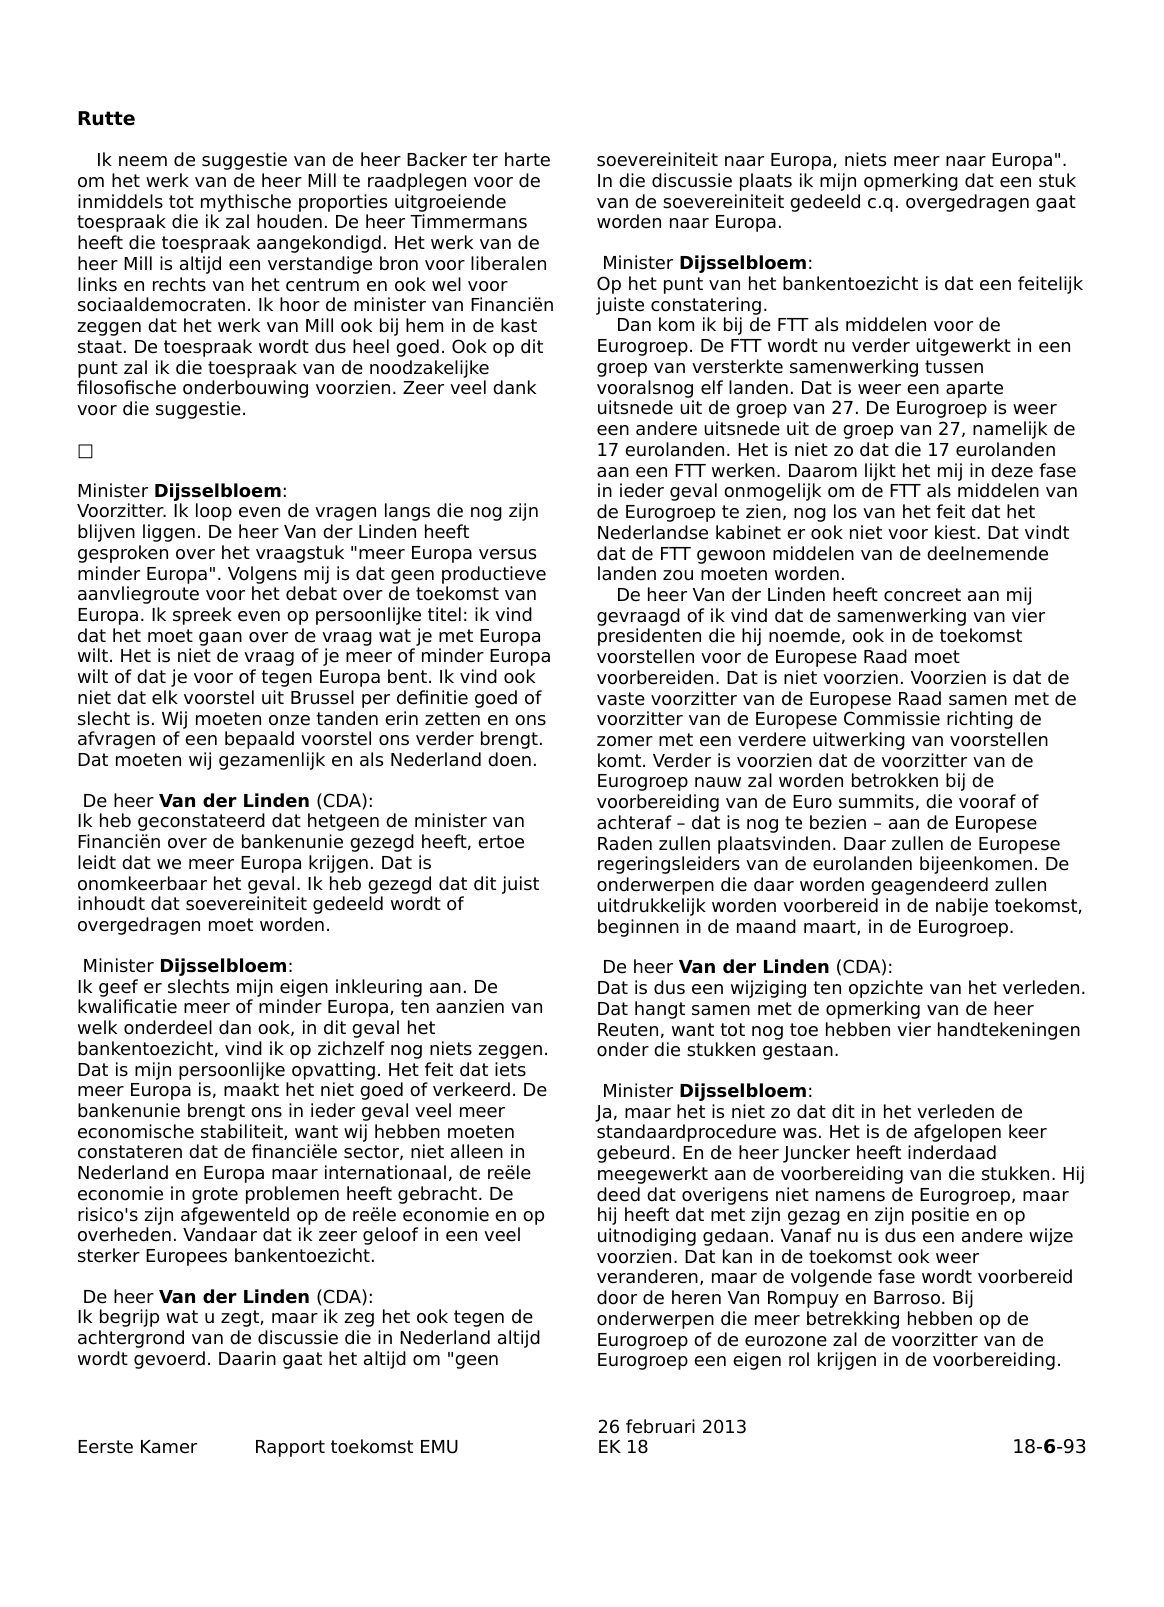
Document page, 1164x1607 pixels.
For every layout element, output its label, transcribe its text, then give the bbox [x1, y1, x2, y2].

text Ja, maar het is niet zo dat dit in het verleden de standaardprocedure was. Het is de afgelopen keer gebeurd. En de heer Juncker heeft inderdaad meegewerkt aan de voorbereiding van die stukken. Hij deed dat overigens niet namens de Eurogroep, maar hij heeft dat met zijn gezag en zijn positie en op uitnodiging gedaan. Vanaf nu is dus een andere wijze voorzien. Dat kan in de toekomst ook weer veranderen, maar de volgende fase wordt voorbereid door de heren Van Rompuy en Barroso. Bij onderwerpen die meer betrekking hebben op de Eurogroep of de eurozone zal de voorzitter van de Eurogroep een eigen rol krijgen in de voorbereiding. [596, 1102, 1087, 1371]
text De heer Van der Linden heeft concreet aan mij gevraagd of ik vind dat de samenwerking van vier presidenten die hij noemde, ook in de toekomst voorstellen voor de Europese Raad moet voorbereiden. Dat is niet voorzien. Voorzien is dat de vaste voorzitter van de Europese Raad samen met de voorzitter van de Europese Commissie richting de zomer met een verdere uitwerking van voorstellen komt. Verder is voorzien dat de voorzitter van de Eurogroep nauw zal worden betrokken bij de voorbereiding van de Euro summits, die vooraf of achteraf – dat is nog te bezien – aan de Europese Raden zullen plaatsvinden. Daar zullen de Europese regeringsleiders van de eurolanden bijeenkomen. De onderwerpen die daar worden geagendeerd zullen uitdrukkelijk worden voorbereid in de nabije toekomst, beginnen in de maand maart, in de Eurogroep. [596, 585, 1087, 937]
text Minister Dijsselbloem: [77, 956, 567, 976]
text Op het punt van het bankentoezicht is dat een feitelijk juiste constatering. [596, 274, 1087, 315]
text De heer Van der Linden (CDA): [77, 791, 567, 811]
text Minister Dijsselbloem: [596, 253, 1087, 274]
text Minister Dijsselbloem: [77, 480, 567, 501]
text Ik begrijp wat u zegt, maar ik zeg het ook tegen de achtergrond van de discussie die in Nederland altijd wordt gevoerd. Daarin gaat het altijd om "geen [77, 1307, 567, 1369]
text De heer Van der Linden (CDA): [596, 957, 1087, 978]
text Minister Dijsselbloem: [596, 1081, 1087, 1102]
text De heer Van der Linden (CDA): [77, 1287, 567, 1307]
text soevereiniteit naar Europa, niets meer naar Europa". In die discussie plaats ik mijn opmerking dat een stuk van de soevereiniteit gedeeld c.q. overgedragen gaat worden naar Europa. [596, 150, 1087, 233]
text Ik geef er slechts mijn eigen inkleuring aan. De kwalificatie meer of minder Europa, ten aanzien van welk onderdeel dan ook, in dit geval het bankentoezicht, vind ik op zichzelf nog niets zeggen. Dat is mijn persoonlijke opvatting. Het feit dat iets meer Europa is, maakt het niet goed of verkeerd. De bankenunie brengt ons in ieder geval veel meer economische stabiliteit, want wij hebben moeten constateren dat de financiële sector, niet alleen in Nederland en Europa maar internationaal, de reële economie in grote problemen heeft gebracht. De risico's zijn afgewenteld op de reële economie en op overheden. Vandaar dat ik zeer geloof in een veel sterker Europees bankentoezicht. [77, 976, 567, 1267]
text Dan kom ik bij de FTT als middelen voor de Eurogroep. De FTT wordt nu verder uitgewerkt in een groep van versterkte samenwerking tussen vooralsnog elf landen. Dat is weer een aparte uitsnede uit de groep van 27. De Eurogroep is weer een andere uitsnede uit de groep van 27, namelijk de 17 eurolanden. Het is niet zo dat die 17 eurolanden aan een FTT werken. Daarom lijkt het mij in deze fase in ieder geval onmogelijk om de FTT als middelen van de Eurogroep te zien, nog los van het feit dat het Nederlandse kabinet er ook niet voor kiest. Dat vindt dat de FTT gewoon middelen van de deelnemende landen zou moeten worden. [596, 315, 1087, 585]
text Ik neem de suggestie van de heer Backer ter harte om het werk van de heer Mill te raadplegen voor de inmiddels tot mythische proporties uitgroeiende toespraak die ik zal houden. De heer Timmermans heeft die toespraak aangekondigd. Het werk van de heer Mill is altijd een verstandige bron voor liberalen links en rechts van het centrum en ook wel voor sociaaldemocraten. Ik hoor de minister van Financiën zeggen dat het werk van Mill ook bij hem in de kast staat. De toespraak wordt dus heel goed. Ook op dit punt zal ik die toespraak van de noodzakelijke filosofische onderbouwing voorzien. Zeer veel dank voor die suggestie. [77, 150, 567, 420]
text □ [77, 440, 567, 460]
text Dat is dus een wijziging ten opzichte van het verleden. Dat hangt samen met de opmerking van de heer Reuten, want tot nog toe hebben vier handtekeningen onder die stukken gestaan. [596, 978, 1087, 1061]
text Ik heb geconstateerd dat hetgeen de minister van Financiën over de bankenunie gezegd heeft, ertoe leidt dat we meer Europa krijgen. Dat is onomkeerbaar het geval. Ik heb gezegd dat dit juist inhoudt dat soevereiniteit gedeeld wordt of overgedragen moet worden. [77, 811, 567, 936]
text Voorzitter. Ik loop even de vragen langs die nog zijn blijven liggen. De heer Van der Linden heeft gesproken over het vraagstuk "meer Europa versus minder Europa". Volgens mij is dat geen productieve aanvliegroute voor het debat over de toekomst van Europa. Ik spreek even op persoonlijke titel: ik vind dat het moet gaan over de vraag wat je met Europa wilt. Het is niet de vraag of je meer of minder Europa wilt of dat je voor of tegen Europa bent. Ik vind ook niet dat elk voorstel uit Brussel per definitie goed of slecht is. Wij moeten onze tanden erin zetten en ons afvragen of een bepaald voorstel ons verder brengt. Dat moeten wij gezamenlijk en als Nederland doen. [77, 501, 567, 771]
